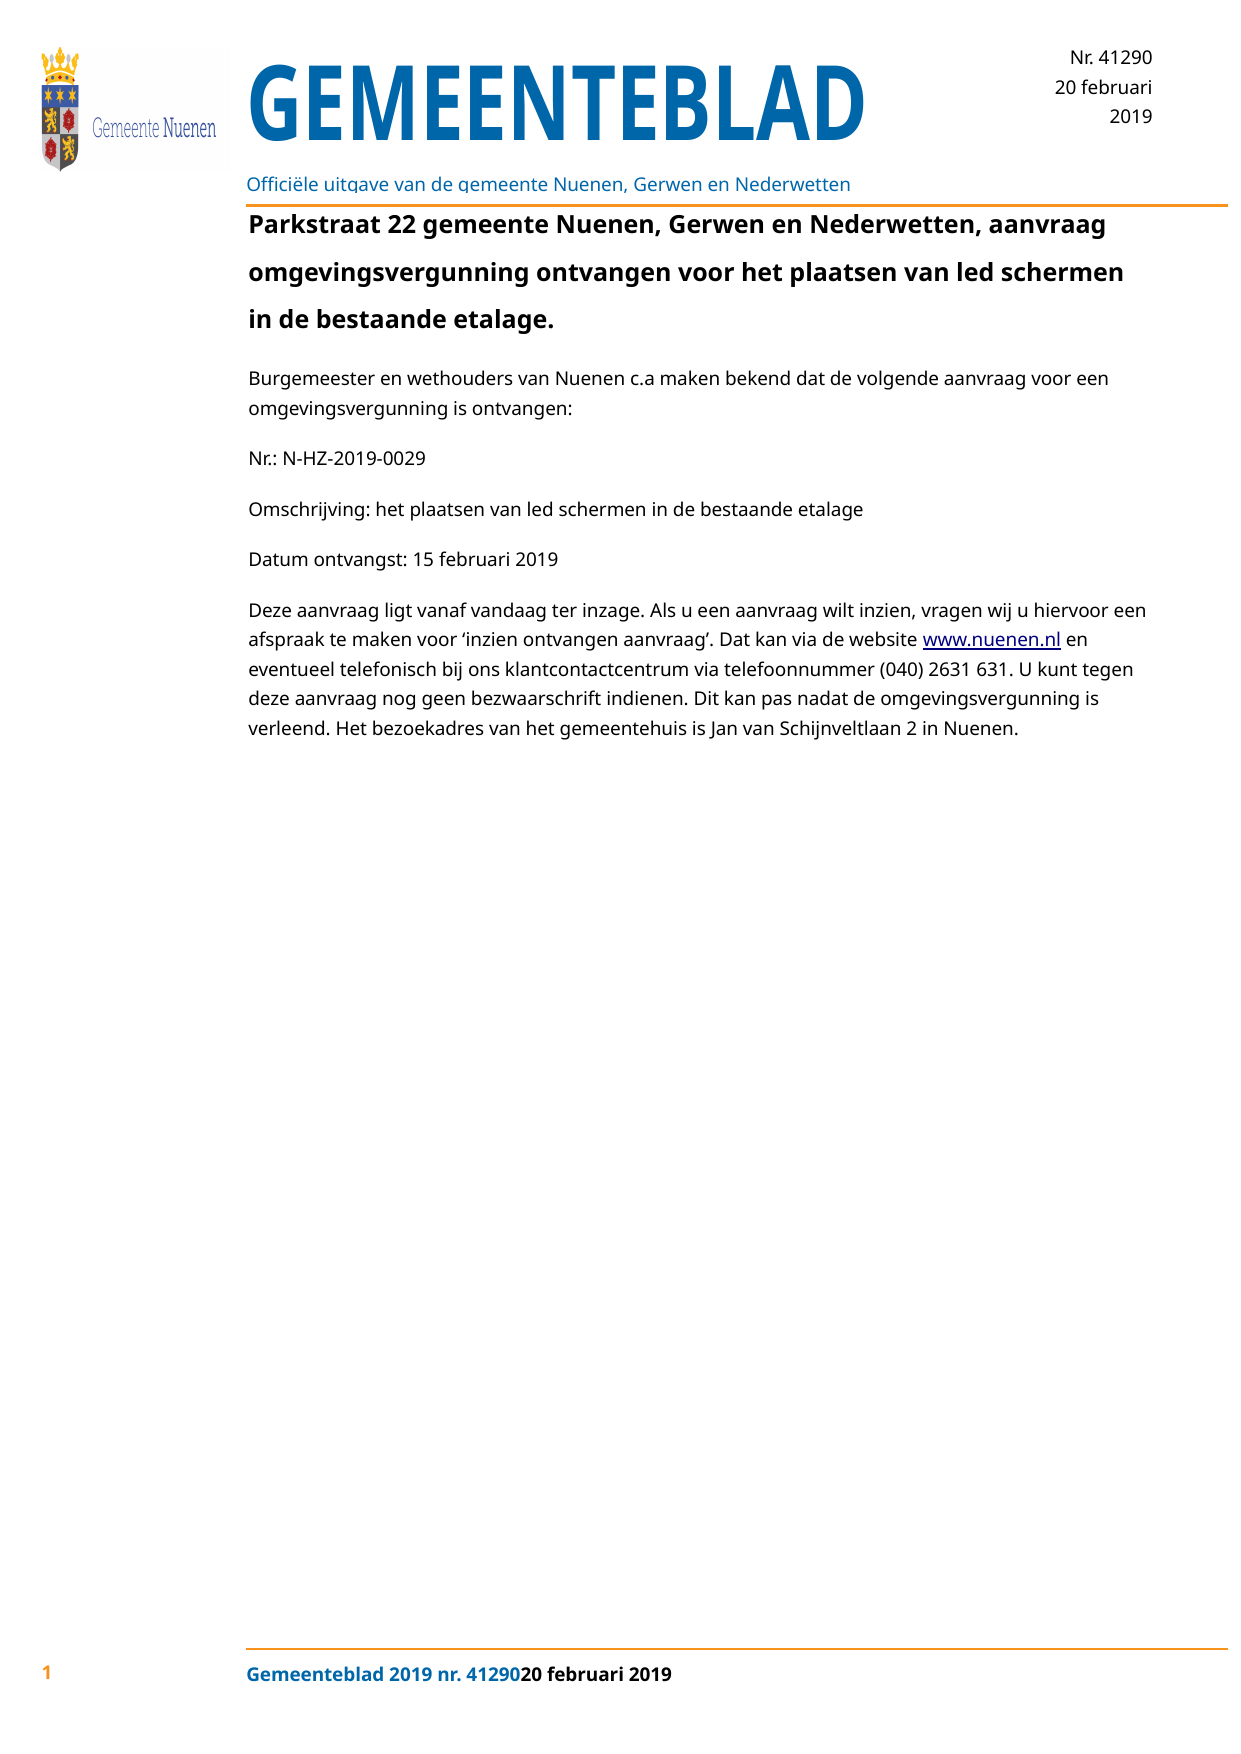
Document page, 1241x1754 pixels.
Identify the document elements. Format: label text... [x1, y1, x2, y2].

text Parkstraat 22 gemeente Nuenen, Gerwen en Nederwetten, aanvraag omgevingsvergunning ontvangen voor het plaatsen van led schermen in de bestaande etalage. [248, 207, 1152, 336]
text Datum ontvangst: 15 februari 2019 [248, 546, 1152, 572]
text Omschrijving: het plaatsen van led schermen in de bestaande etalage [248, 496, 1152, 522]
text Nr.: N-HZ-2019-0029 [248, 446, 1152, 471]
text Burgemeester en wethouders van Nuenen c.a maken bekend dat de volgende aanvraag voor een omgevingsvergunning is ontvangen: [248, 366, 1152, 421]
text Deze aanvraag ligt vanaf vandaag ter inzage. Als u een aanvraag wilt inzien, vragen wij u hiervoor een afspraak te maken voor ‘inzien ontvangen aanvraag’. Dat kan via de website www.nuenen.nl en eventueel telefonisch bij ons klantcontactcentrum via telefoonnummer (040) 2631 631. U kunt tegen deze aanvraag nog geen bezwaarschrift indienen. Dit kan pas nadat de omgevingsvergunning is verleend. Het bezoekadres van het gemeentehuis is Jan van Schijnveltlaan 2 in Nuenen. [248, 597, 1152, 741]
picture [41, 47, 231, 172]
